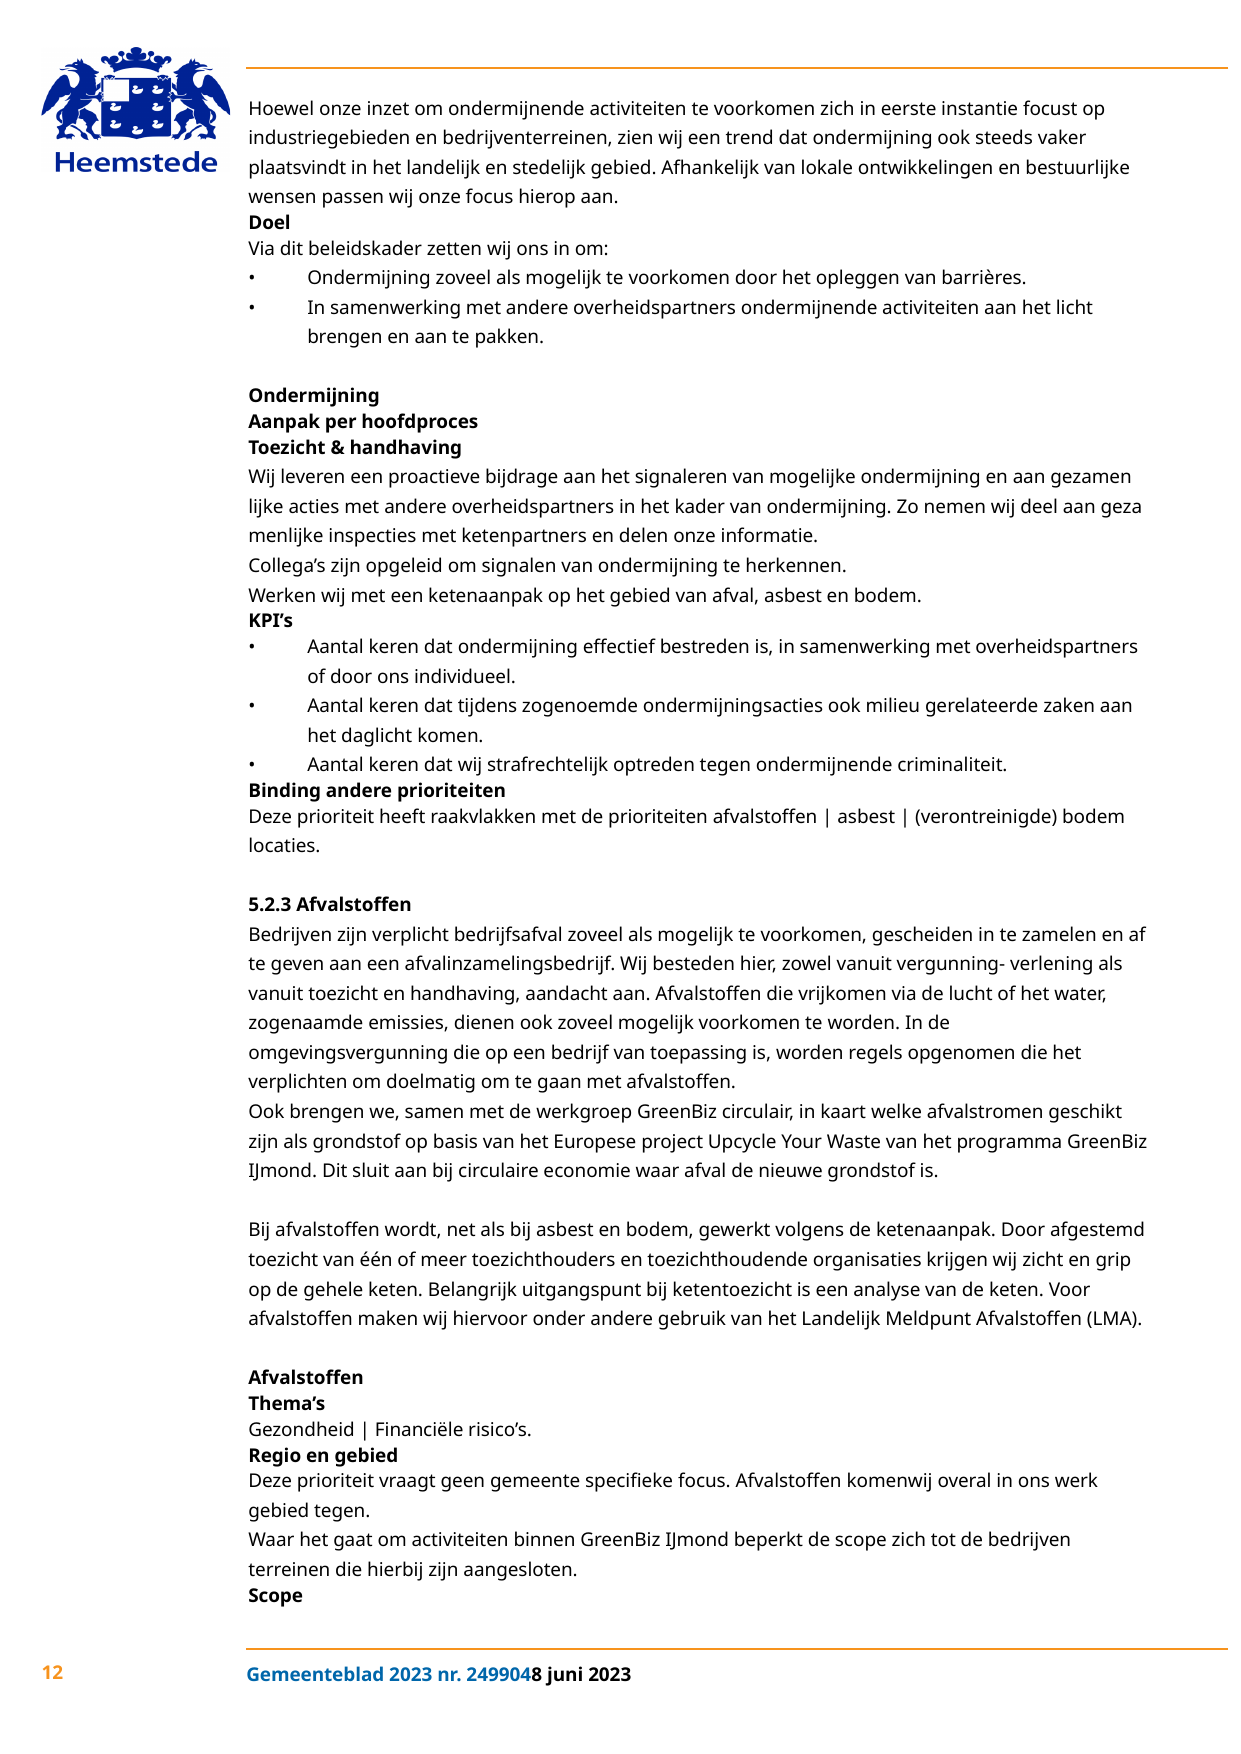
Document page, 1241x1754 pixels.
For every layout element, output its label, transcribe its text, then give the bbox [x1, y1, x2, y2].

table_cell Deze prioriteit vraagt geen gemeente specifieke focus. Afvalstoffen komenwij overal in ons werk­ gebied tegen. Waar het gaat om activiteiten binnen GreenBiz IJmond beperkt de scope zich tot de bedrijven­ terreinen die hierbij zijn aangesloten. [248, 1468, 1152, 1582]
table_header Ondermijning [248, 383, 1152, 408]
text Bedrijven zijn verplicht bedrijfsafval zoveel als mogelijk te voorkomen, gescheiden in te zamelen en af te geven aan een afvalinzamelingsbedrijf. Wij besteden hier, zowel vanuit vergunning- verlening als vanuit toezicht en handhaving, aandacht aan. Afvalstoffen die vrijkomen via de lucht of het water, zogenaamde emissies, dienen ook zoveel mogelijk voorkomen te worden. In de omgevingsvergunning die op een bedrijf van toepassing is, worden regels opgenomen die het verplichten om doelmatig om te gaan met afvalstoffen. [248, 921, 1152, 1094]
table_cell Via dit beleidskader zetten wij ons in om: Ondermijning zoveel als mogelijk te voorkomen door het opleggen van barrières. In samenwerking met andere overheidspartners ondermijnende activiteiten aan het licht brengen en aan te pakken. [248, 235, 1152, 349]
table_cell Aantal keren dat ondermijning effectief bestreden is, in samenwerking met overheidspartners of door ons individueel. Aantal keren dat tijdens zogenoemde ondermijningsacties ook milieu gerelateerde zaken aan het daglicht komen. Aantal keren dat wij strafrechtelijk optreden tegen ondermijnende criminaliteit. [248, 633, 1152, 777]
table_cell Gezondheid | Financiële risico’s. [248, 1416, 1152, 1442]
text Ook brengen we, samen met de werkgroep GreenBiz circulair, in kaart welke afvalstromen geschikt zijn als grondstof op basis van het Europese project Upcycle Your Waste van het programma GreenBiz IJmond. Dit sluit aan bij circulaire economie waar afval de nieuwe grondstof is. [248, 1098, 1152, 1183]
table_header Afvalstoffen [248, 1365, 1152, 1390]
text 5.2.3 Afvalstoffen [248, 891, 1152, 917]
table_cell Scope [248, 1582, 1152, 1608]
text Bij afvalstoffen wordt, net als bij asbest en bodem, gewerkt volgens de ketenaanpak. Door afgestemd toezicht van één of meer toezichthouders en toezichthoudende organisaties krijgen wij zicht en grip op de gehele keten. Belangrijk uitgangspunt bij ketentoezicht is een analyse van de keten. Voor afvalstoffen maken wij hiervoor onder andere gebruik van het Landelijk Meldpunt Afvalstoffen (LMA). [248, 1217, 1152, 1331]
table_cell Thema’s [248, 1390, 1152, 1416]
table_cell Binding andere prioriteiten [248, 777, 1152, 803]
table_cell Toezicht & handhaving Wij leveren een proactieve bijdrage aan het signaleren van mogelijke ondermijning en aan gezamen­ lijke acties met andere overheidspartners in het kader van ondermijning. Zo nemen wij deel aan geza­ menlijke inspecties met ketenpartners en delen onze informatie. Collega’s zijn opgeleid om signalen van ondermijning te herkennen. Werken wij met een ketenaanpak op het gebied van afval, asbest en bodem. [248, 434, 1152, 607]
table_cell Hoewel onze inzet om ondermijnende activiteiten te voorkomen zich in eerste instantie focust op industriegebieden en bedrijventerreinen, zien wij een trend dat ondermijning ook steeds vaker plaatsvindt in het landelijk en stedelijk gebied. Afhankelijk van lokale ontwikkelingen en bestuurlijke wensen passen wij onze focus hierop aan. [248, 95, 1152, 209]
table_cell Deze prioriteit heeft raakvlakken met de prioriteiten afvalstoffen | asbest | (verontreinigde) bodem­ locaties. [248, 803, 1152, 858]
table_cell Doel [248, 209, 1152, 235]
table_cell Aanpak per hoofdproces [248, 408, 1152, 434]
table_cell Regio en gebied [248, 1442, 1152, 1467]
picture [41, 47, 231, 172]
table_cell KPI’s [248, 608, 1152, 633]
